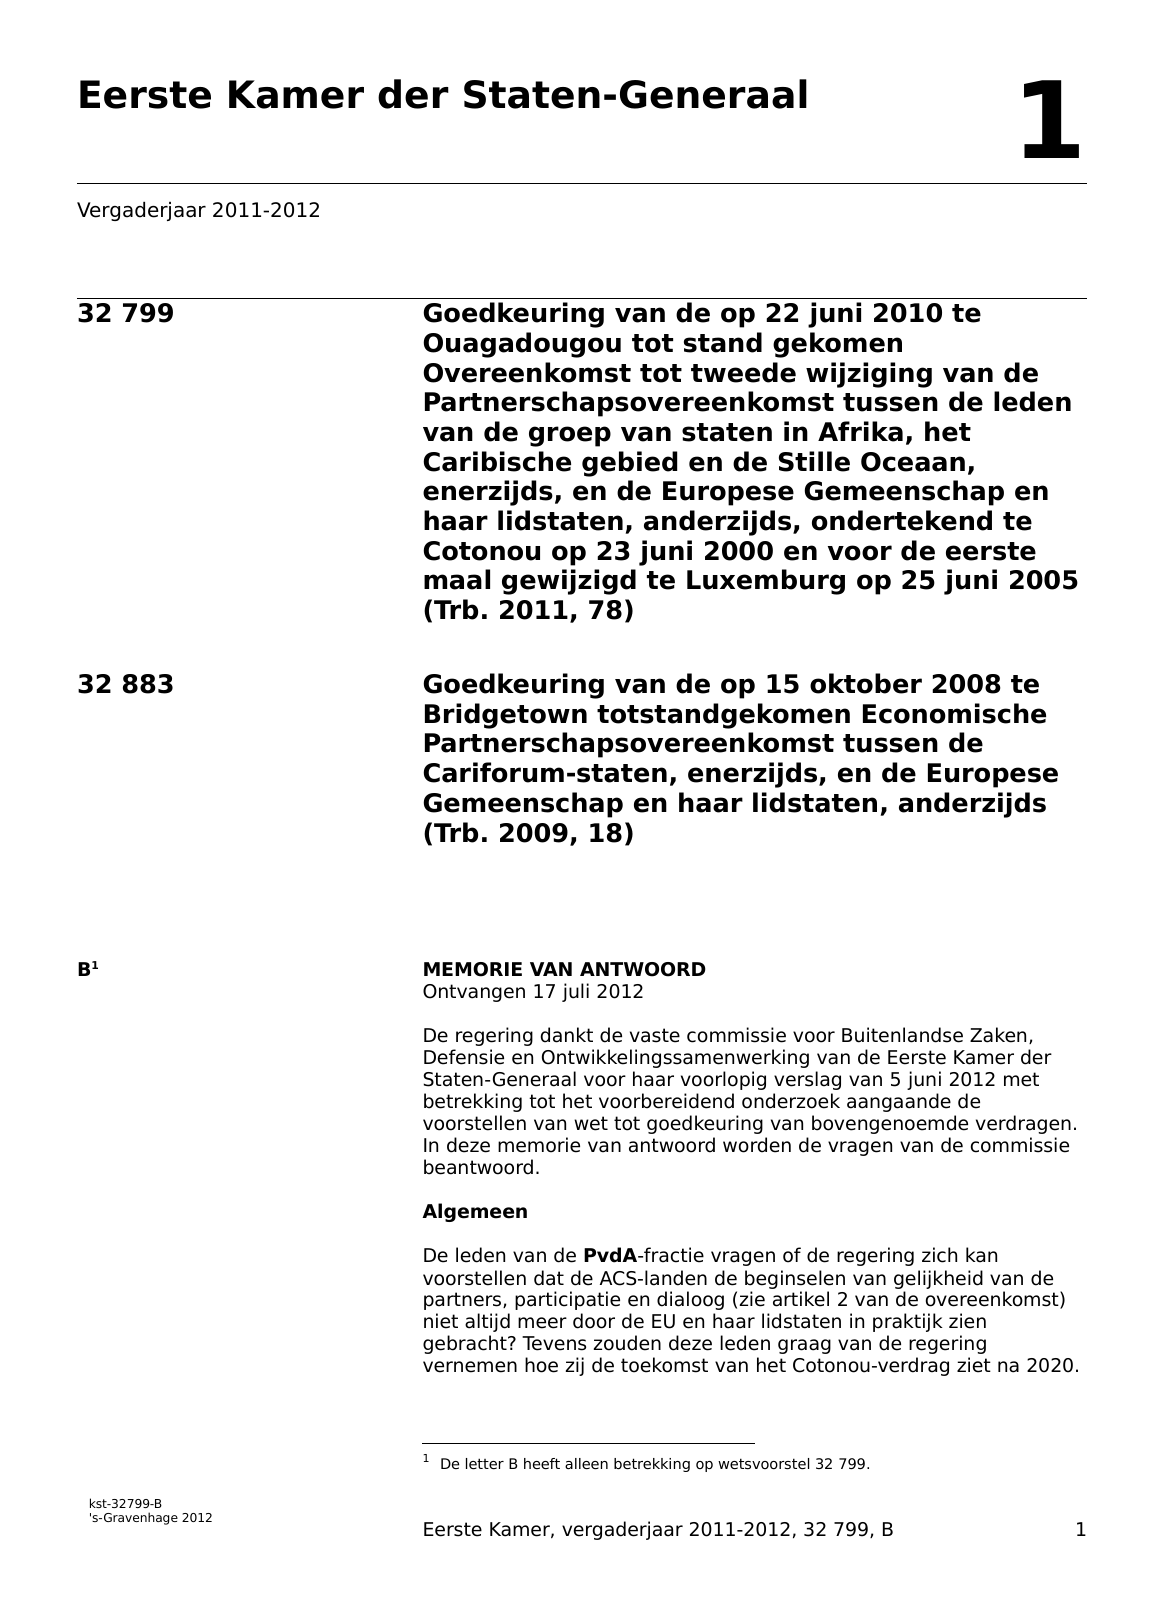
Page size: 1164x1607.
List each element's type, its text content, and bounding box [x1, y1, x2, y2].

text 's-Gravenhage 2012 [88, 1511, 323, 1525]
text Ontvangen 17 juli 2012 [422, 981, 1087, 1003]
text kst-32799-B [88, 1497, 323, 1511]
subtitle 32 799 Goedkeuring van de op 22 juni 2010 te Ouagadougou tot stand gekomen Overeenkomst tot tweede wijziging van de Partnerschapsovereenkomst tussen de leden van de groep van staten in Afrika, het Caribische gebied en de Stille Oceaan, enerzijds, en de Europese Gemeenschap en haar lidstaten, anderzijds, ondertekend te Cotonou op 23 juni 2000 en voor de eerste maal gewijzigd te Luxemburg op 25 juni 2005 (Trb. 2011, 78) [77, 299, 1087, 626]
table_header Eerste Kamer der Staten-Generaal [77, 59, 886, 183]
text De leden van de PvdA-fractie vragen of de regering zich kan voorstellen dat de ACS-landen de beginselen van gelijkheid van de partners, participatie en dialoog (zie artikel 2 van de overeenkomst) niet altijd meer door de EU en haar lidstaten in praktijk zien gebracht? Tevens zouden deze leden graag van de regering vernemen hoe zij de toekomst van het Cotonou-verdrag ziet na 2020. [422, 1245, 1087, 1377]
subtitle B MEMORIE VAN ANTWOORD [77, 959, 1087, 981]
subtitle 32 883 Goedkeuring van de op 15 oktober 2008 te Bridgetown totstandgekomen Economische Partnerschapsovereenkomst tussen de Cariforum-staten, enerzijds, en de Europese Gemeenschap en haar lidstaten, anderzijds (Trb. 2009, 18) [77, 670, 1087, 848]
text De letter B heeft alleen betrekking op wetsvoorstel 32 799. [422, 1452, 1087, 1474]
table_cell Vergaderjaar 2011-2012 [77, 184, 1087, 298]
text De regering dankt de vaste commissie voor Buitenlandse Zaken, Defensie en Ontwikkelingssamenwerking van de Eerste Kamer der Staten-Generaal voor haar voorlopig verslag van 5 juni 2012 met betrekking tot het voorbereidend onderzoek aangaande de voorstellen van wet tot goedkeuring van bovengenoemde verdragen. In deze memorie van antwoord worden de vragen van de commissie beantwoord. [422, 1025, 1087, 1179]
table_header 1 [886, 59, 1087, 183]
subtitle Algemeen [422, 1201, 1087, 1223]
